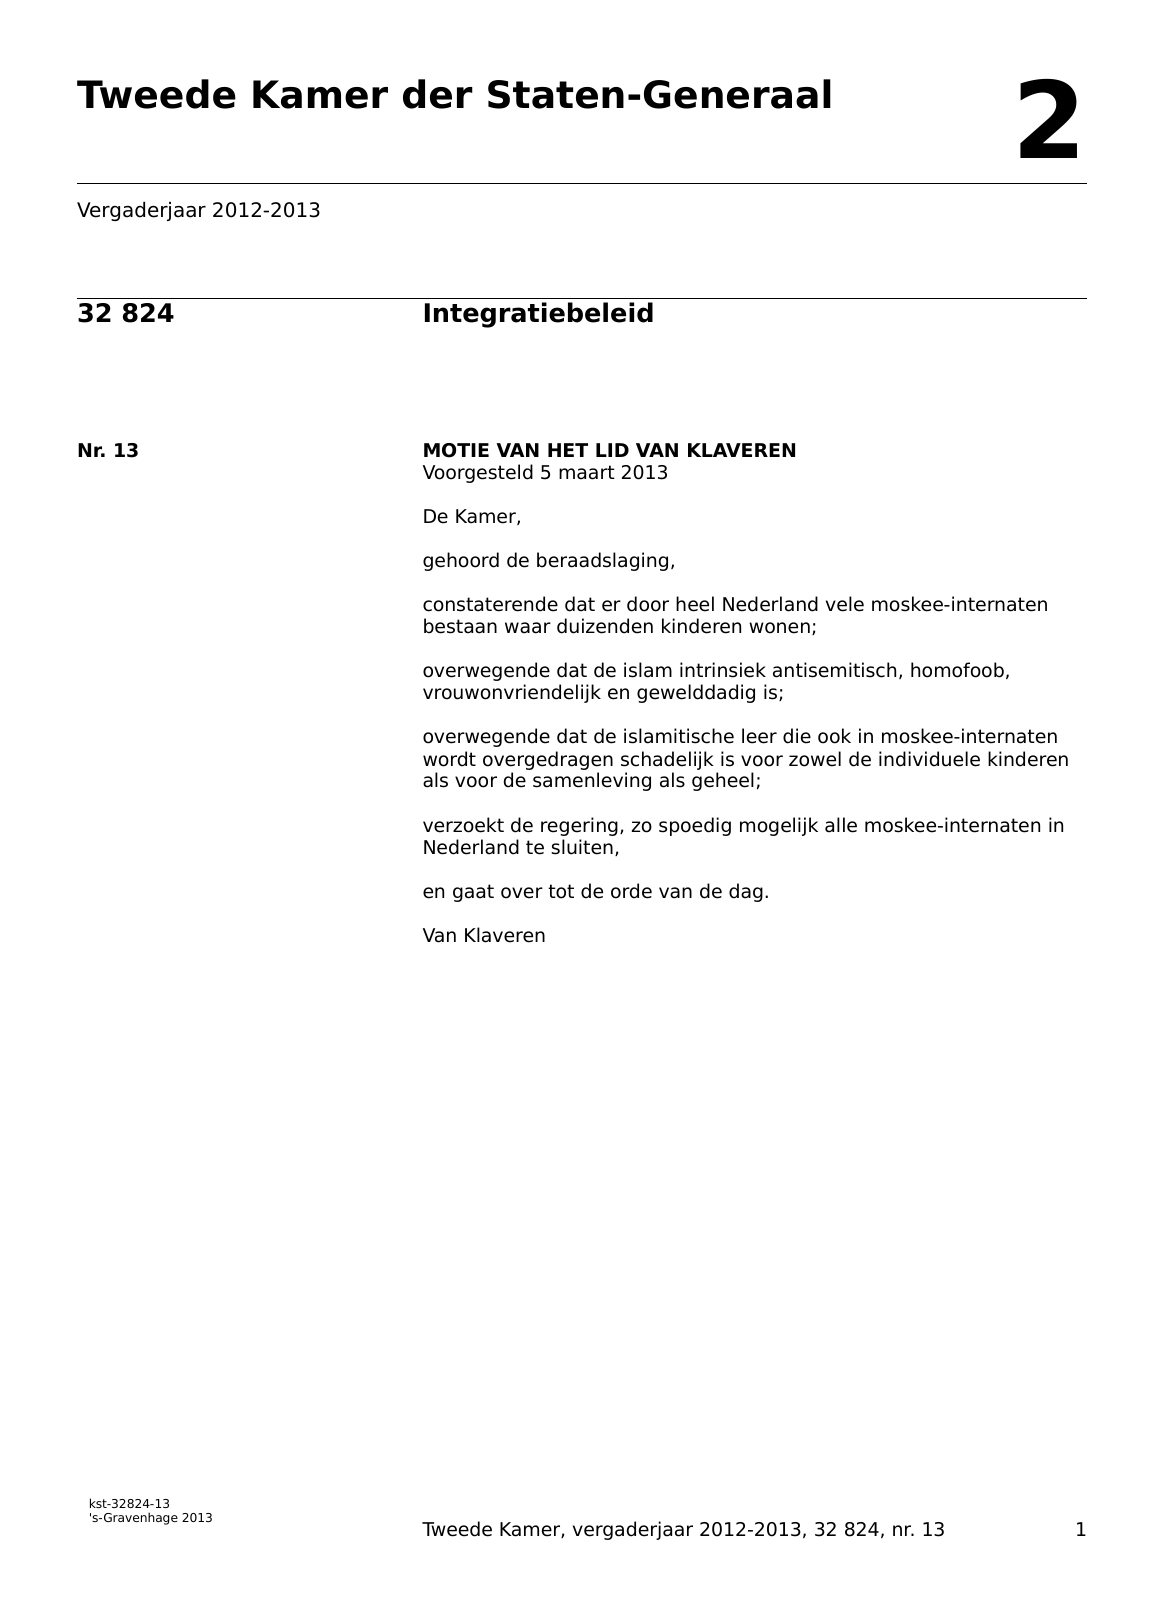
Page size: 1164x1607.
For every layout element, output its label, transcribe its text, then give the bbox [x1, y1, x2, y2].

text Voorgesteld 5 maart 2013 [422, 462, 1087, 484]
table_cell Vergaderjaar 2012-2013 [77, 184, 1087, 298]
table_header 2 [886, 59, 1087, 183]
text Van Klaveren [422, 925, 1087, 947]
text constaterende dat er door heel Nederland vele moskee-internaten bestaan waar duizenden kinderen wonen; [422, 594, 1087, 638]
subtitle Nr. 13 MOTIE VAN HET LID VAN KLAVEREN [77, 440, 1087, 462]
text overwegende dat de islam intrinsiek antisemitisch, homofoob, vrouwonvriendelijk en gewelddadig is; [422, 660, 1087, 704]
text en gaat over tot de orde van de dag. [422, 881, 1087, 903]
text 's-Gravenhage 2013 [88, 1511, 323, 1525]
text De Kamer, [422, 506, 1087, 528]
text overwegende dat de islamitische leer die ook in moskee-internaten wordt overgedragen schadelijk is voor zowel de individuele kinderen als voor de samenleving als geheel; [422, 726, 1087, 792]
text gehoord de beraadslaging, [422, 550, 1087, 572]
subtitle 32 824 Integratiebeleid [77, 299, 1087, 329]
text verzoekt de regering, zo spoedig mogelijk alle moskee-internaten in Nederland te sluiten, [422, 814, 1087, 858]
text kst-32824-13 [88, 1497, 323, 1511]
table_header Tweede Kamer der Staten-Generaal [77, 59, 886, 183]
